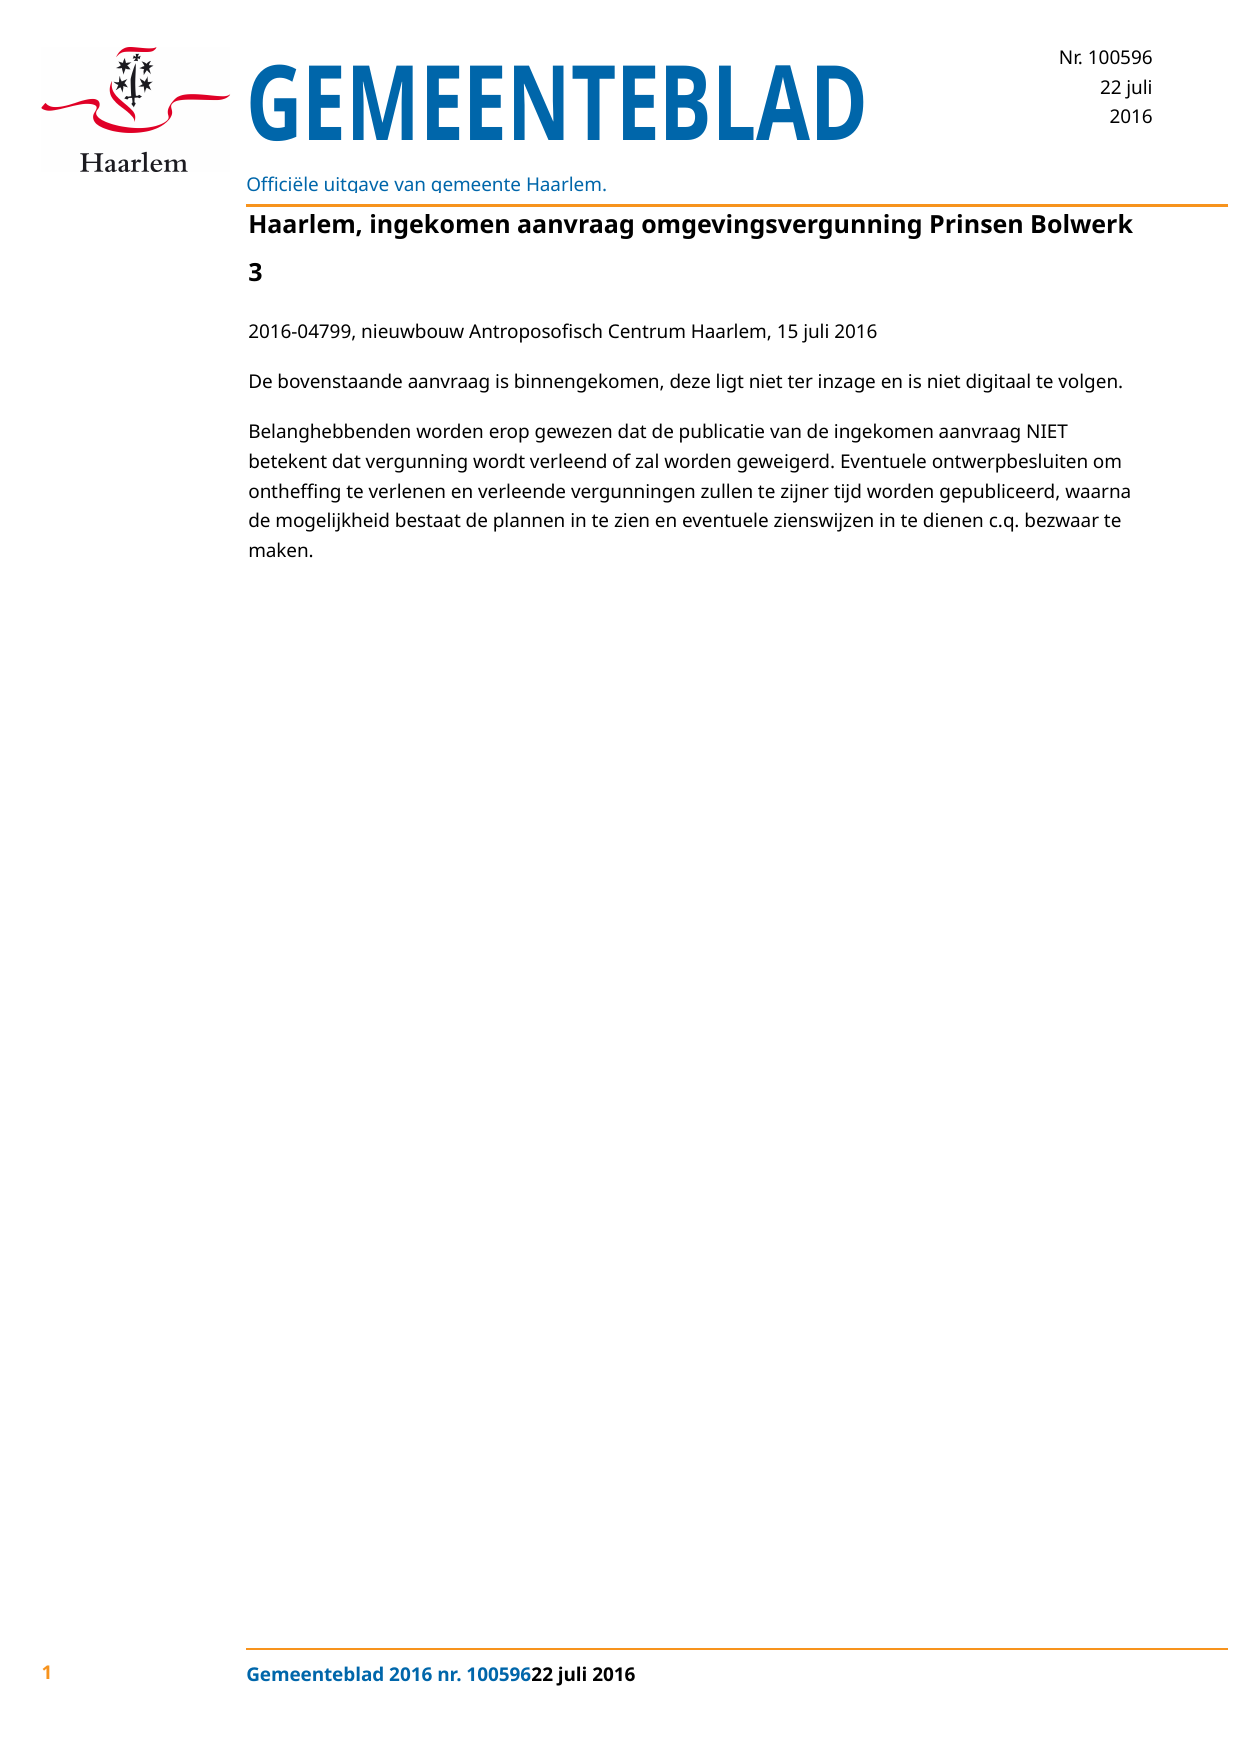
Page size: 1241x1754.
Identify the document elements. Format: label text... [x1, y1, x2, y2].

text Belanghebbenden worden erop gewezen dat de publicatie van de ingekomen aanvraag NIET betekent dat vergunning wordt verleend of zal worden geweigerd. Eventuele ontwerpbesluiten om ontheffing te verlenen en verleende vergunningen zullen te zijner tijd worden gepubliceerd, waarna de mogelijkheid bestaat de plannen in te zien en eventuele zienswijzen in te dienen c.q. bezwaar te maken. [248, 419, 1152, 563]
text 2016-04799, nieuwbouw Antroposofisch Centrum Haarlem, 15 juli 2016 [248, 318, 1152, 344]
picture [41, 47, 231, 172]
text De bovenstaande aanvraag is binnengekomen, deze ligt niet ter inzage en is niet digitaal te volgen. [248, 368, 1152, 394]
text Haarlem, ingekomen aanvraag omgevingsvergunning Prinsen Bolwerk 3 [248, 207, 1152, 288]
